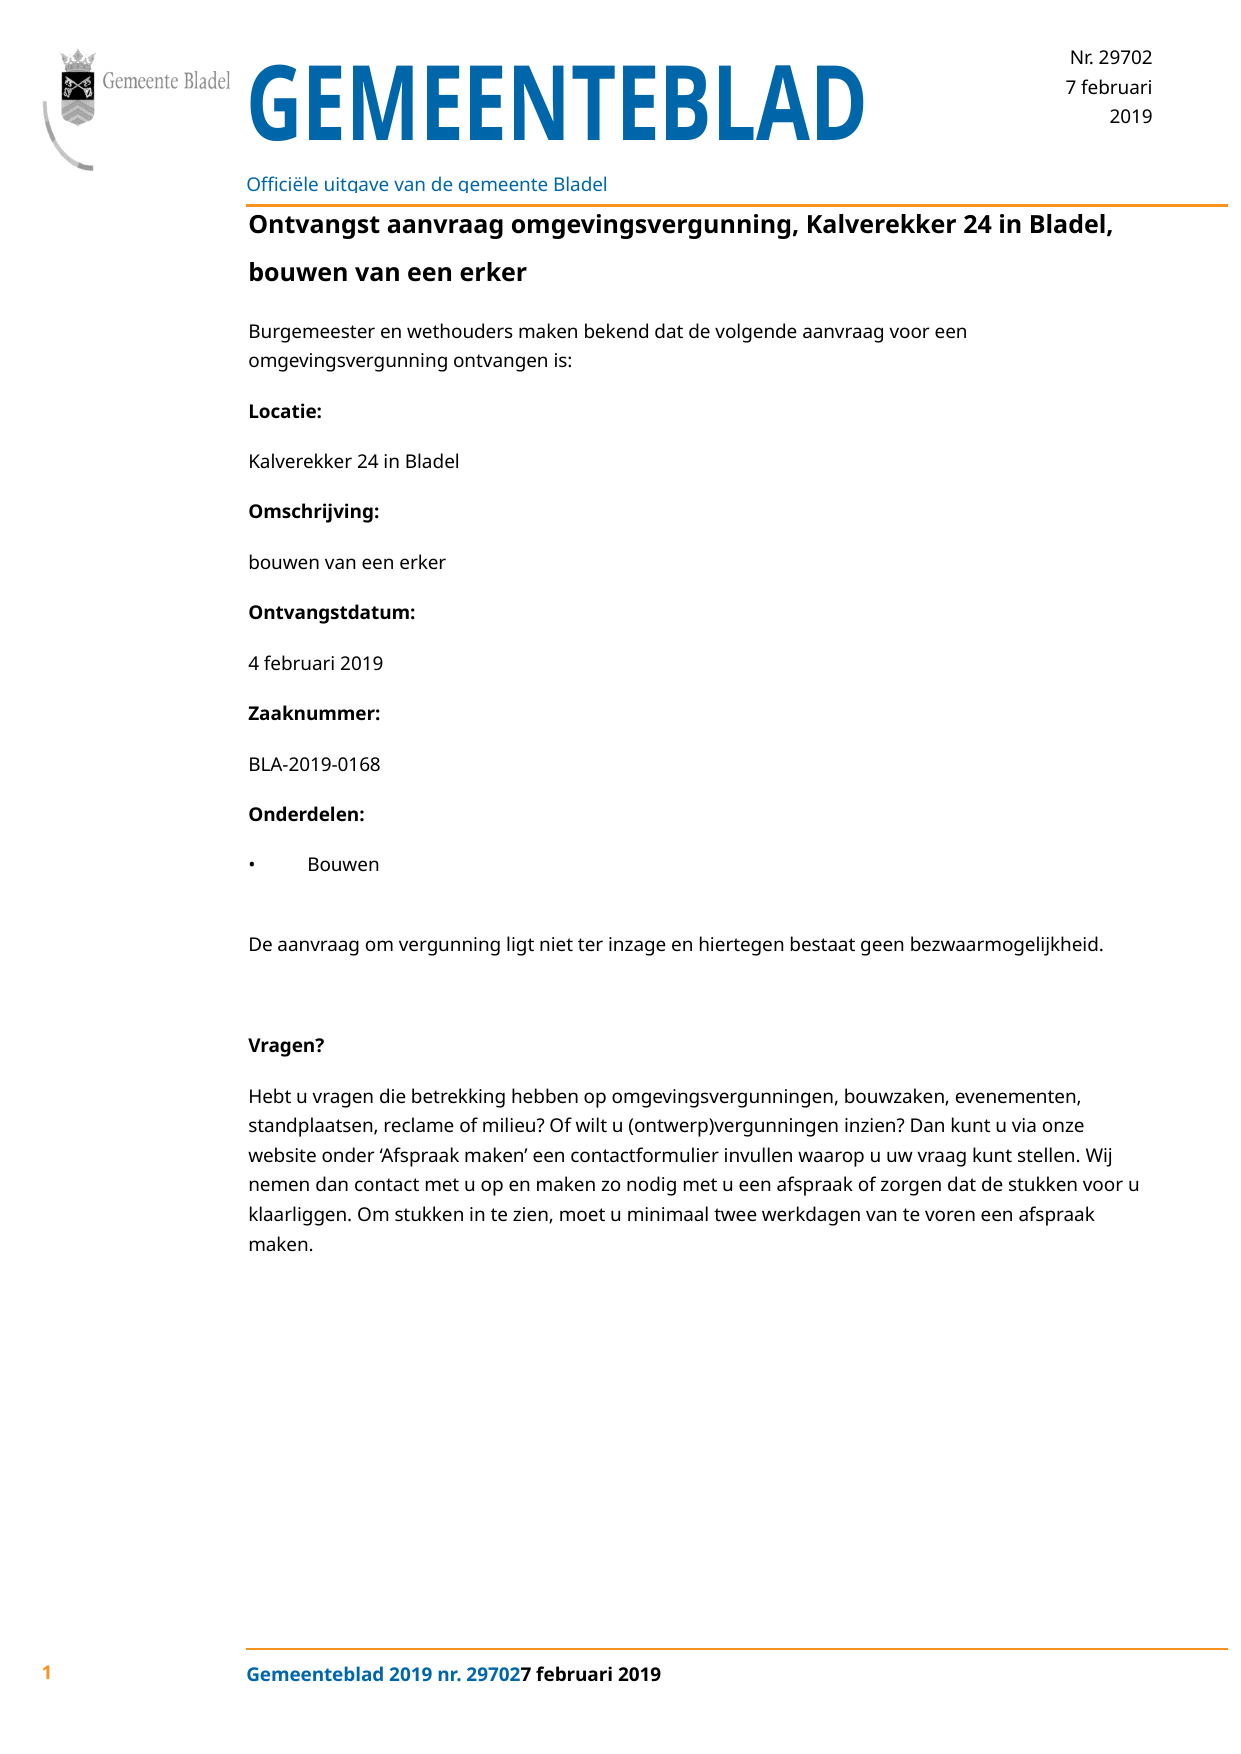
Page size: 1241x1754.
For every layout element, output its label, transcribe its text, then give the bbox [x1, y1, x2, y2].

text De aanvraag om vergunning ligt niet ter inzage en hiertegen bestaat geen bezwaarmogelijkheid. [248, 932, 1152, 957]
text Kalverekker 24 in Bladel [248, 448, 1152, 474]
text Ontvangst aanvraag omgevingsvergunning, Kalverekker 24 in Bladel, bouwen van een erker [248, 207, 1152, 288]
picture [41, 47, 231, 172]
text 4 februari 2019 [248, 650, 1152, 676]
text Zaaknummer: [248, 700, 1152, 726]
text BLA-2019-0168 [248, 751, 1152, 777]
text Omschrijving: [248, 499, 1152, 524]
text Hebt u vragen die betrekking hebben op omgevingsvergunningen, bouwzaken, evenementen, standplaatsen, reclame of milieu? Of wilt u (ontwerp)vergunningen inzien? Dan kunt u via onze website onder ‘Afspraak maken’ een contactformulier invullen waarop u uw vraag kunt stellen. Wij nemen dan contact met u op en maken zo nodig met u een afspraak of zorgen dat de stukken voor u klaarliggen. Om stukken in te zien, moet u minimaal twee werkdagen van te voren een afspraak maken. [248, 1083, 1152, 1257]
text Vragen? [248, 1032, 1152, 1058]
text Ontvangstdatum: [248, 599, 1152, 625]
list Bouwen [248, 852, 1152, 877]
text Locatie: [248, 398, 1152, 424]
text Onderdelen: [248, 801, 1152, 827]
text bouwen van een erker [248, 549, 1152, 575]
text Burgemeester en wethouders maken bekend dat de volgende aanvraag voor een omgevingsvergunning ontvangen is: [248, 318, 1152, 373]
